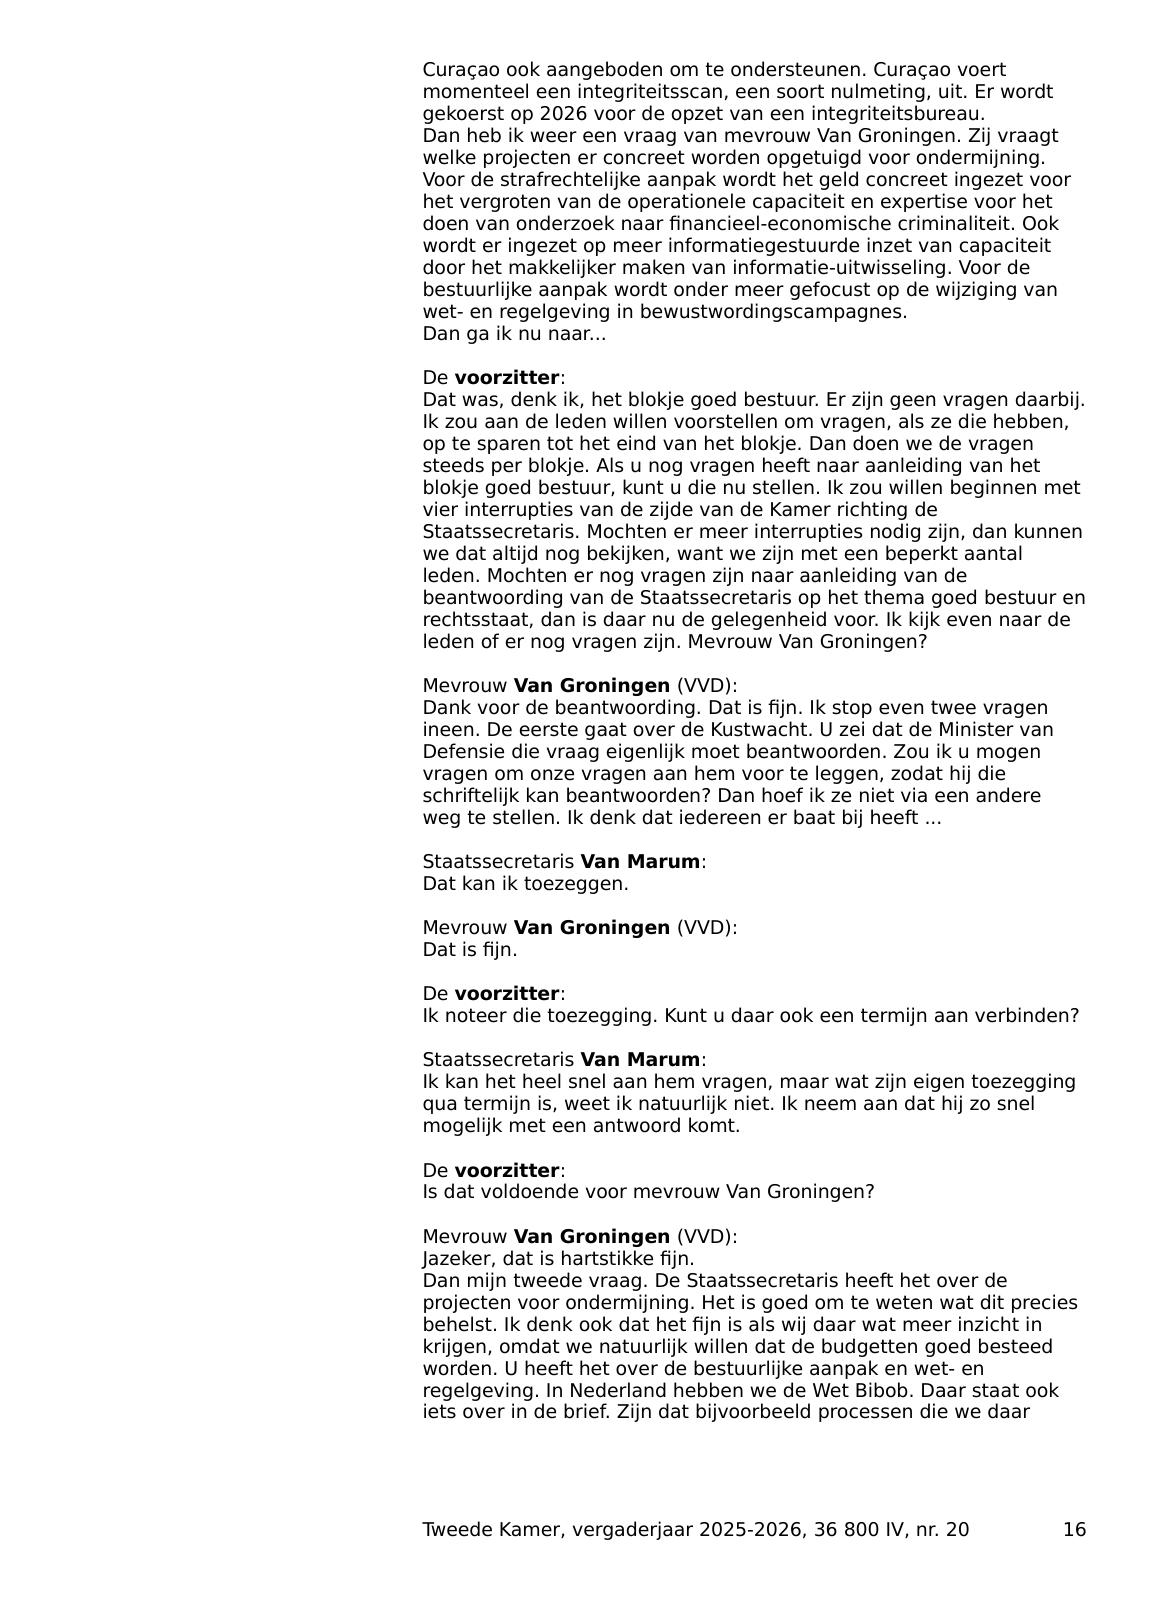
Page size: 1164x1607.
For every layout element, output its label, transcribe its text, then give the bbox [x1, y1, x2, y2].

text De voorzitter: [422, 367, 1087, 389]
text Ik kan het heel snel aan hem vragen, maar wat zijn eigen toezegging qua termijn is, weet ik natuurlijk niet. Ik neem aan dat hij zo snel mogelijk met een antwoord komt. [422, 1071, 1087, 1137]
text Mevrouw Van Groningen (VVD): [422, 675, 1087, 697]
text Mevrouw Van Groningen (VVD): [422, 917, 1087, 939]
text Is dat voldoende voor mevrouw Van Groningen? [422, 1181, 1087, 1203]
text Dat was, denk ik, het blokje goed bestuur. Er zijn geen vragen daarbij. Ik zou aan de leden willen voorstellen om vragen, als ze die hebben, op te sparen tot het eind van het blokje. Dan doen we de vragen steeds per blokje. Als u nog vragen heeft naar aanleiding van het blokje goed bestuur, kunt u die nu stellen. Ik zou willen beginnen met vier interrupties van de zijde van de Kamer richting de Staatssecretaris. Mochten er meer interrupties nodig zijn, dan kunnen we dat altijd nog bekijken, want we zijn met een beperkt aantal leden. Mochten er nog vragen zijn naar aanleiding van de beantwoording van de Staatssecretaris op het thema goed bestuur en rechtsstaat, dan is daar nu de gelegenheid voor. Ik kijk even naar de leden of er nog vragen zijn. Mevrouw Van Groningen? [422, 389, 1087, 653]
text Mevrouw Van Groningen (VVD): [422, 1226, 1087, 1248]
text Dank voor de beantwoording. Dat is fijn. Ik stop even twee vragen ineen. De eerste gaat over de Kustwacht. U zei dat de Minister van Defensie die vraag eigenlijk moet beantwoorden. Zou ik u mogen vragen om onze vragen aan hem voor te leggen, zodat hij die schriftelijk kan beantwoorden? Dan hoef ik ze niet via een andere weg te stellen. Ik denk dat iedereen er baat bij heeft ... [422, 697, 1087, 829]
text Dan heb ik weer een vraag van mevrouw Van Groningen. Zij vraagt welke projecten er concreet worden opgetuigd voor ondermijning. Voor de strafrechtelijke aanpak wordt het geld concreet ingezet voor het vergroten van de operationele capaciteit en expertise voor het doen van onderzoek naar financieel-economische criminaliteit. Ook wordt er ingezet op meer informatiegestuurde inzet van capaciteit door het makkelijker maken van informatie-uitwisseling. Voor de bestuurlijke aanpak wordt onder meer gefocust op de wijziging van wet- en regelgeving in bewustwordingscampagnes. [422, 125, 1087, 323]
text Ik noteer die toezegging. Kunt u daar ook een termijn aan verbinden? [422, 1005, 1087, 1027]
text De voorzitter: [422, 1159, 1087, 1181]
text Dat is fijn. [422, 939, 1087, 961]
text Dan mijn tweede vraag. De Staatssecretaris heeft het over de projecten voor ondermijning. Het is goed om te weten wat dit precies behelst. Ik denk ook dat het fijn is als wij daar wat meer inzicht in krijgen, omdat we natuurlijk willen dat de budgetten goed besteed worden. U heeft het over de bestuurlijke aanpak en wet- en regelgeving. In Nederland hebben we de Wet Bibob. Daar staat ook iets over in de brief. Zijn dat bijvoorbeeld processen die we daar [422, 1269, 1087, 1423]
text Dan ga ik nu naar... [422, 323, 1087, 345]
text Curaçao ook aangeboden om te ondersteunen. Curaçao voert momenteel een integriteitsscan, een soort nulmeting, uit. Er wordt gekoerst op 2026 voor de opzet van een integriteitsbureau. [422, 59, 1087, 125]
text De voorzitter: [422, 983, 1087, 1005]
text Jazeker, dat is hartstikke fijn. [422, 1248, 1087, 1269]
text Dat kan ik toezeggen. [422, 873, 1087, 895]
text Staatssecretaris Van Marum: [422, 1049, 1087, 1071]
text Staatssecretaris Van Marum: [422, 851, 1087, 873]
